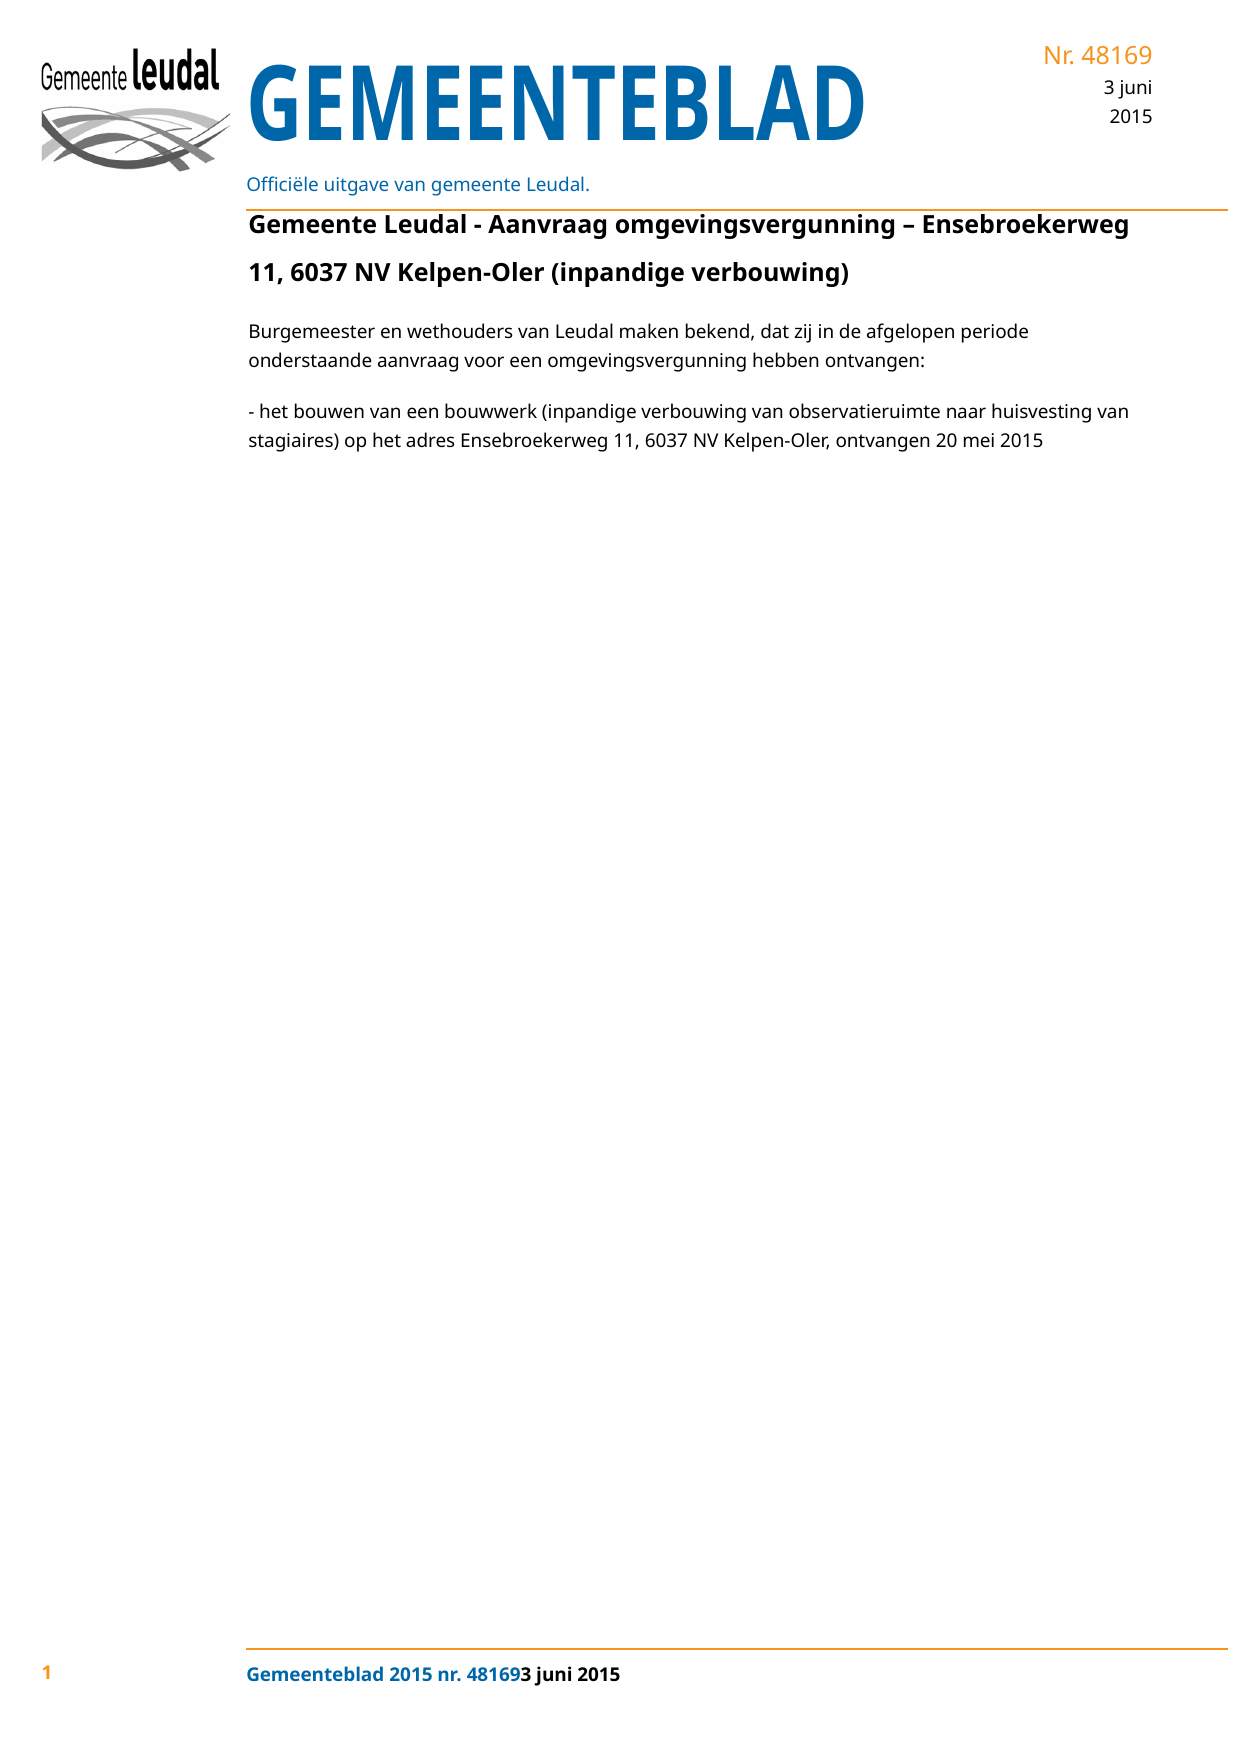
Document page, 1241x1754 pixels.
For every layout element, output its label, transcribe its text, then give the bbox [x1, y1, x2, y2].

text Burgemeester en wethouders van Leudal maken bekend, dat zij in de afgelopen periode onderstaande aanvraag voor een omgevingsvergunning hebben ontvangen: [248, 318, 1152, 373]
text - het bouwen van een bouwwerk (inpandige verbouwing van observatieruimte naar huisvesting van stagiaires) op het adres Ensebroekerweg 11, 6037 NV Kelpen-Oler, ontvangen 20 mei 2015 [248, 398, 1152, 453]
picture [41, 47, 231, 172]
text Gemeente Leudal - Aanvraag omgevingsvergunning – Ensebroekerweg 11, 6037 NV Kelpen-Oler (inpandige verbouwing) [248, 211, 1152, 288]
